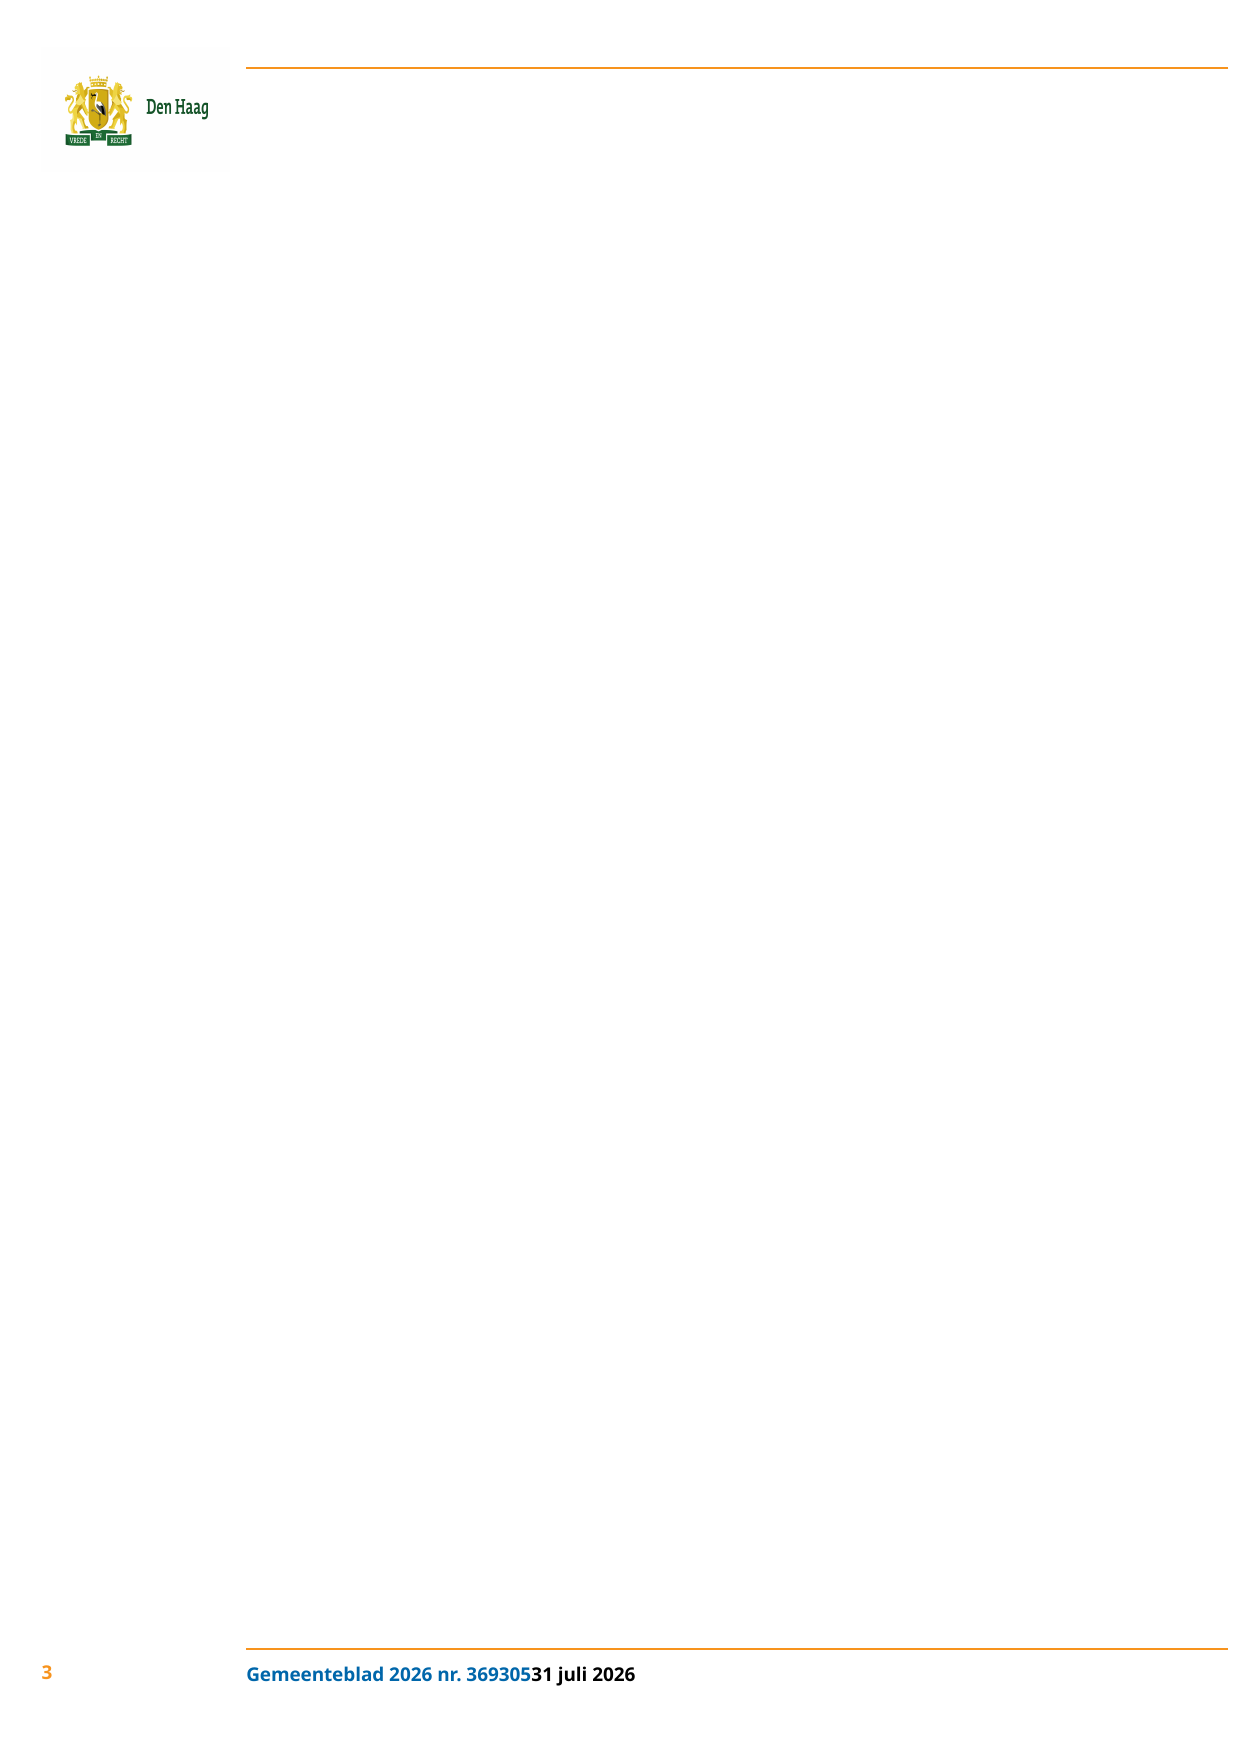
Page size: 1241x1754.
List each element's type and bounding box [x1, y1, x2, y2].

picture [41, 47, 231, 172]
